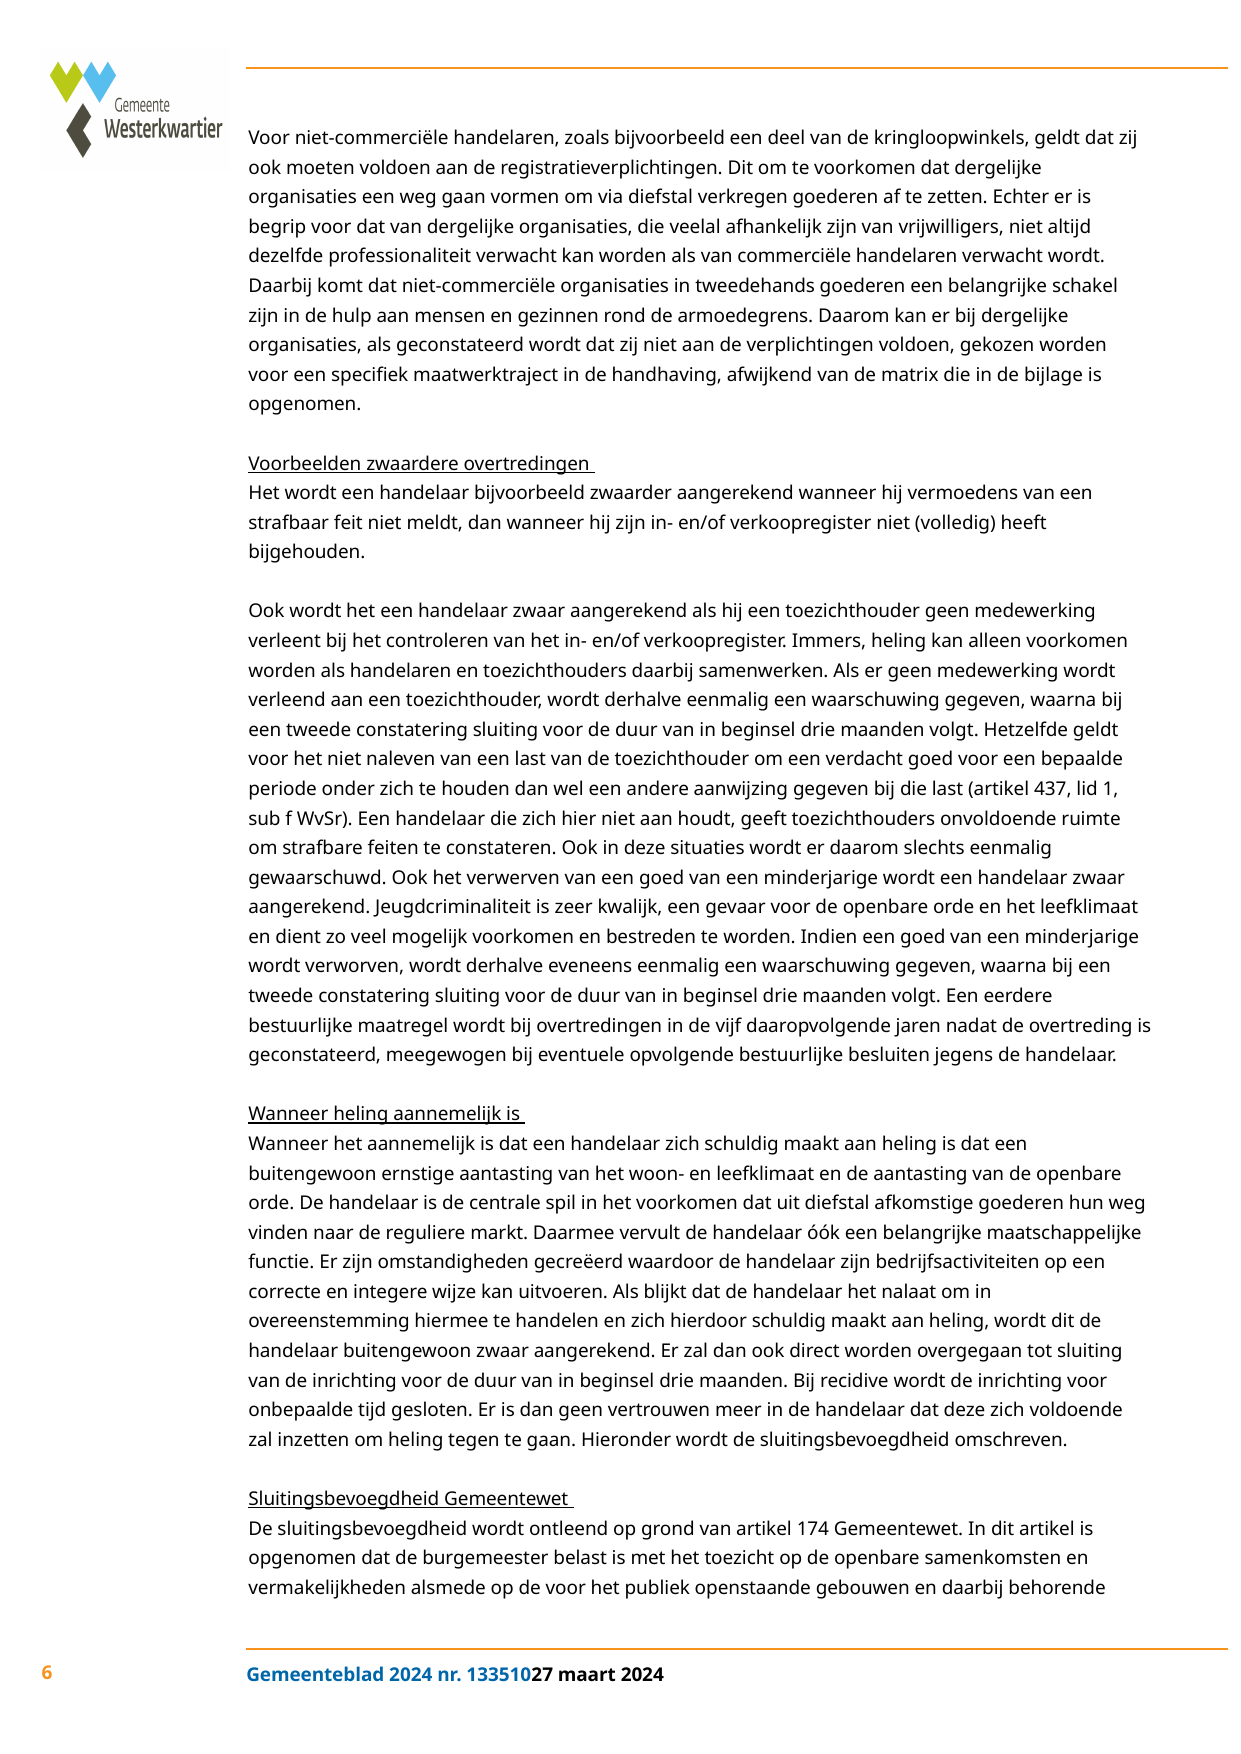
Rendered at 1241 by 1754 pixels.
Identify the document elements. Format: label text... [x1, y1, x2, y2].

text Sluitingsbevoegdheid Gemeentewet [248, 1485, 1152, 1511]
text Het wordt een handelaar bijvoorbeeld zwaarder aangerekend wanneer hij vermoedens van een strafbaar feit niet meldt, dan wanneer hij zijn in- en/of verkoopregister niet (volledig) heeft bijgehouden. [248, 479, 1152, 564]
picture [41, 47, 231, 172]
text Ook wordt het een handelaar zwaar aangerekend als hij een toezichthouder geen medewerking verleent bij het controleren van het in- en/of verkoopregister. Immers, heling kan alleen voorkomen worden als handelaren en toezichthouders daarbij samenwerken. Als er geen medewerking wordt verleend aan een toezichthouder, wordt derhalve eenmalig een waarschuwing gegeven, waarna bij een tweede constatering sluiting voor de duur van in beginsel drie maanden volgt. Hetzelfde geldt voor het niet naleven van een last van de toezichthouder om een verdacht goed voor een bepaalde periode onder zich te houden dan wel een andere aanwijzing gegeven bij die last (artikel 437, lid 1, sub f WvSr). Een handelaar die zich hier niet aan houdt, geeft toezichthouders onvoldoende ruimte om strafbare feiten te constateren. Ook in deze situaties wordt er daarom slechts eenmalig gewaarschuwd. Ook het verwerven van een goed van een minderjarige wordt een handelaar zwaar aangerekend. Jeugdcriminaliteit is zeer kwalijk, een gevaar voor de openbare orde en het leefklimaat en dient zo veel mogelijk voorkomen en bestreden te worden. Indien een goed van een minderjarige wordt verworven, wordt derhalve eveneens eenmalig een waarschuwing gegeven, waarna bij een tweede constatering sluiting voor de duur van in beginsel drie maanden volgt. Een eerdere bestuurlijke maatregel wordt bij overtredingen in de vijf daaropvolgende jaren nadat de overtreding is geconstateerd, meegewogen bij eventuele opvolgende bestuurlijke besluiten jegens de handelaar. [248, 598, 1152, 1067]
text Wanneer het aannemelijk is dat een handelaar zich schuldig maakt aan heling is dat een buitengewoon ernstige aantasting van het woon- en leefklimaat en de aantasting van de openbare orde. De handelaar is de centrale spil in het voorkomen dat uit diefstal afkomstige goederen hun weg vinden naar de reguliere markt. Daarmee vervult de handelaar óók een belangrijke maatschappelijke functie. Er zijn omstandigheden gecreëerd waardoor de handelaar zijn bedrijfsactiviteiten op een correcte en integere wijze kan uitvoeren. Als blijkt dat de handelaar het nalaat om in overeenstemming hiermee te handelen en zich hierdoor schuldig maakt aan heling, wordt dit de handelaar buitengewoon zwaar aangerekend. Er zal dan ook direct worden overgegaan tot sluiting van de inrichting voor de duur van in beginsel drie maanden. Bij recidive wordt de inrichting voor onbepaalde tijd gesloten. Er is dan geen vertrouwen meer in de handelaar dat deze zich voldoende zal inzetten om heling tegen te gaan. Hieronder wordt de sluitingsbevoegdheid omschreven. [248, 1130, 1152, 1452]
text Voor niet-commerciële handelaren, zoals bijvoorbeeld een deel van de kringloopwinkels, geldt dat zij ook moeten voldoen aan de registratieverplichtingen. Dit om te voorkomen dat dergelijke organisaties een weg gaan vormen om via diefstal verkregen goederen af te zetten. Echter er is begrip voor dat van dergelijke organisaties, die veelal afhankelijk zijn van vrijwilligers, niet altijd dezelfde professionaliteit verwacht kan worden als van commerciële handelaren verwacht wordt. Daarbij komt dat niet-commerciële organisaties in tweedehands goederen een belangrijke schakel zijn in de hulp aan mensen en gezinnen rond de armoedegrens. Daarom kan er bij dergelijke organisaties, als geconstateerd wordt dat zij niet aan de verplichtingen voldoen, gekozen worden voor een specifiek maatwerktraject in de handhaving, afwijkend van de matrix die in de bijlage is opgenomen. [248, 124, 1152, 416]
text De sluitingsbevoegdheid wordt ontleend op grond van artikel 174 Gemeentewet. In dit artikel is opgenomen dat de burgemeester belast is met het toezicht op de openbare samenkomsten en vermakelijkheden alsmede op de voor het publiek openstaande gebouwen en daarbij behorende [248, 1515, 1152, 1600]
text Wanneer heling aannemelijk is [248, 1101, 1152, 1126]
text Voorbeelden zwaardere overtredingen [248, 450, 1152, 476]
